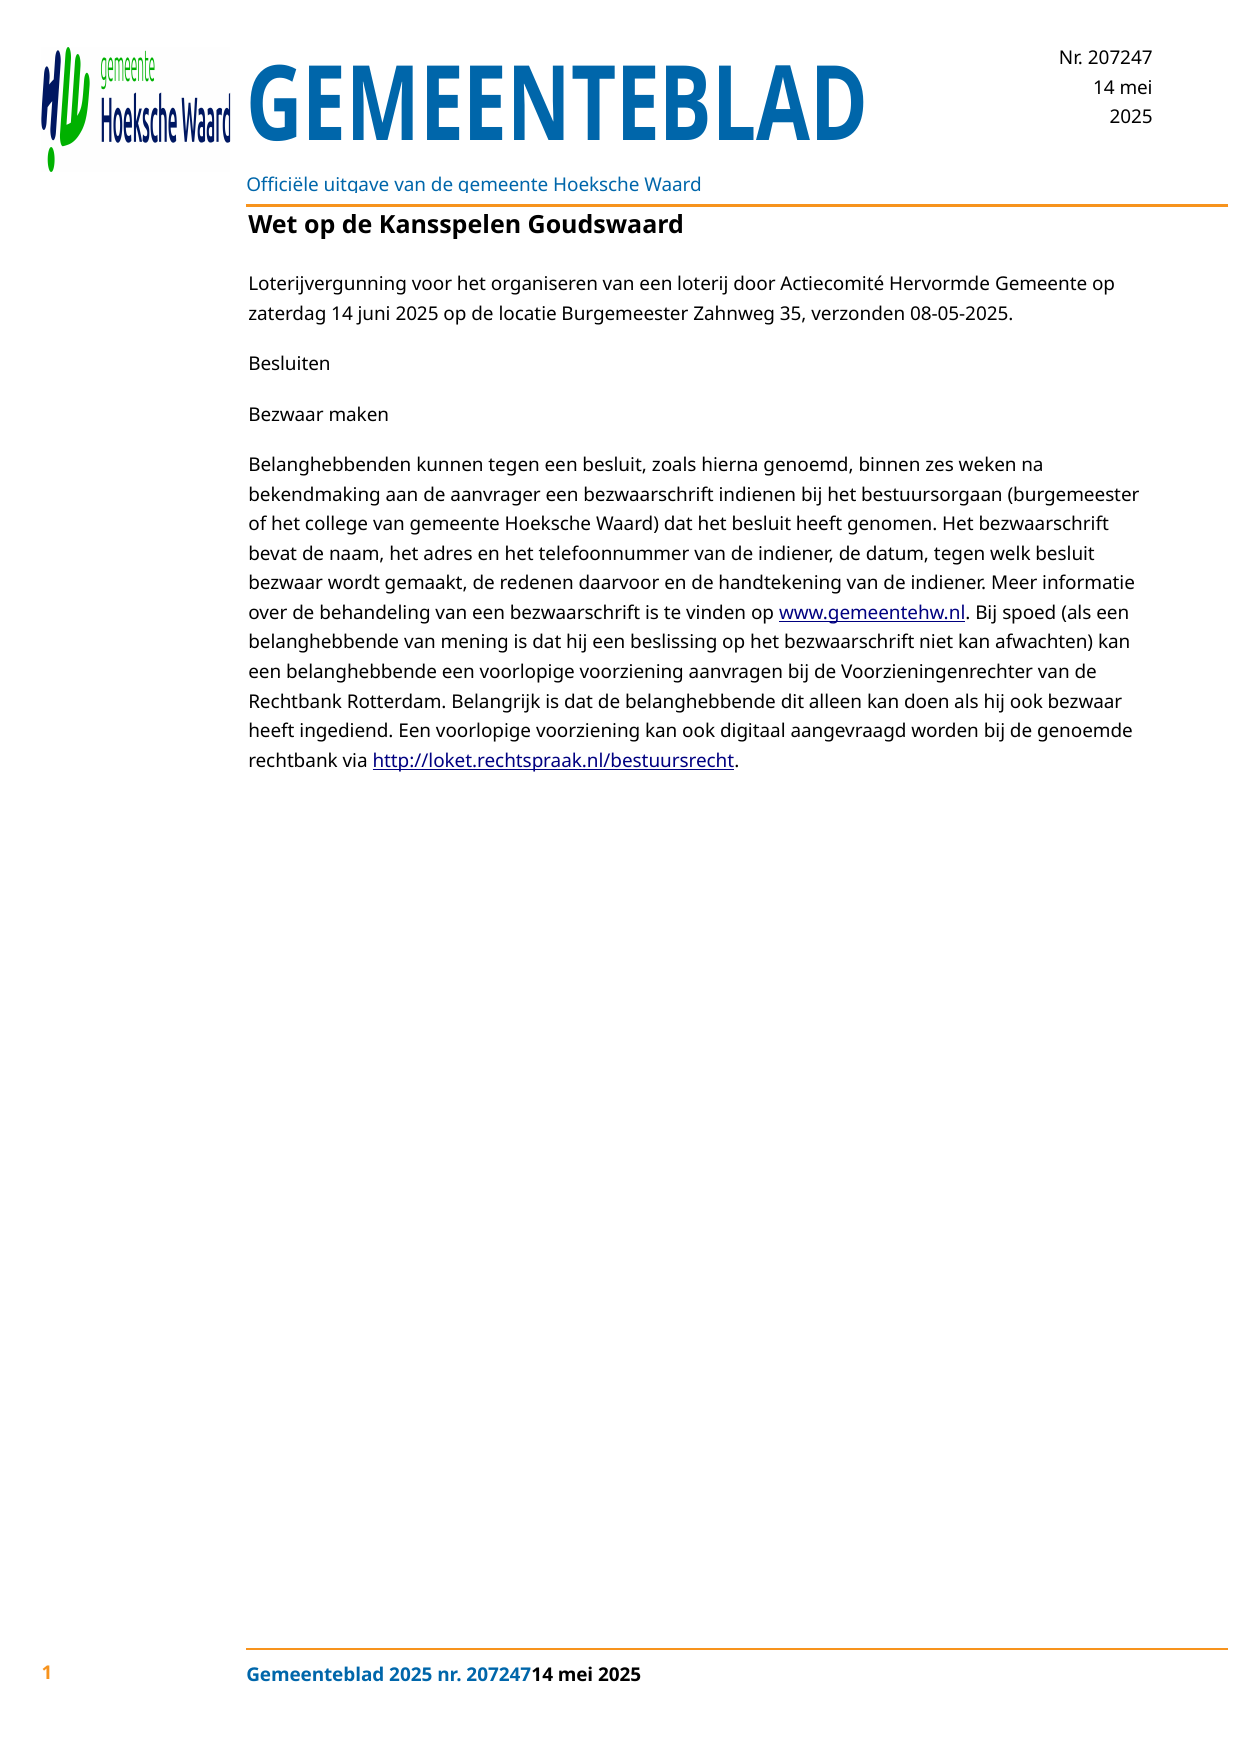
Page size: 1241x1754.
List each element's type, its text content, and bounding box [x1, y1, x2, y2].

text Bezwaar maken [248, 401, 1152, 426]
text Loterijvergunning voor het organiseren van een loterij door Actiecomité Hervormde Gemeente op zaterdag 14 juni 2025 op de locatie Burgemeester Zahnweg 35, verzonden 08-05-2025. [248, 270, 1152, 326]
picture [41, 47, 231, 172]
text Wet op de Kansspelen Goudswaard [248, 207, 1152, 241]
text Besluiten [248, 350, 1152, 376]
text Belanghebbenden kunnen tegen een besluit, zoals hierna genoemd, binnen zes weken na bekendmaking aan de aanvrager een bezwaarschrift indienen bij het bestuursorgaan (burgemeester of het college van gemeente Hoeksche Waard) dat het besluit heeft genomen. Het bezwaarschrift bevat de naam, het adres en het telefoonnummer van de indiener, de datum, tegen welk besluit bezwaar wordt gemaakt, de redenen daarvoor en de handtekening van de indiener. Meer informatie over de behandeling van een bezwaarschrift is te vinden op www.gemeentehw.nl. Bij spoed (als een belanghebbende van mening is dat hij een beslissing op het bezwaarschrift niet kan afwachten) kan een belanghebbende een voorlopige voorziening aanvragen bij de Voorzieningenrechter van de Rechtbank Rotterdam. Belangrijk is dat de belanghebbende dit alleen kan doen als hij ook bezwaar heeft ingediend. Een voorlopige voorziening kan ook digitaal aangevraagd worden bij de genoemde rechtbank via http://loket.rechtspraak.nl/bestuursrecht. [248, 451, 1152, 773]
